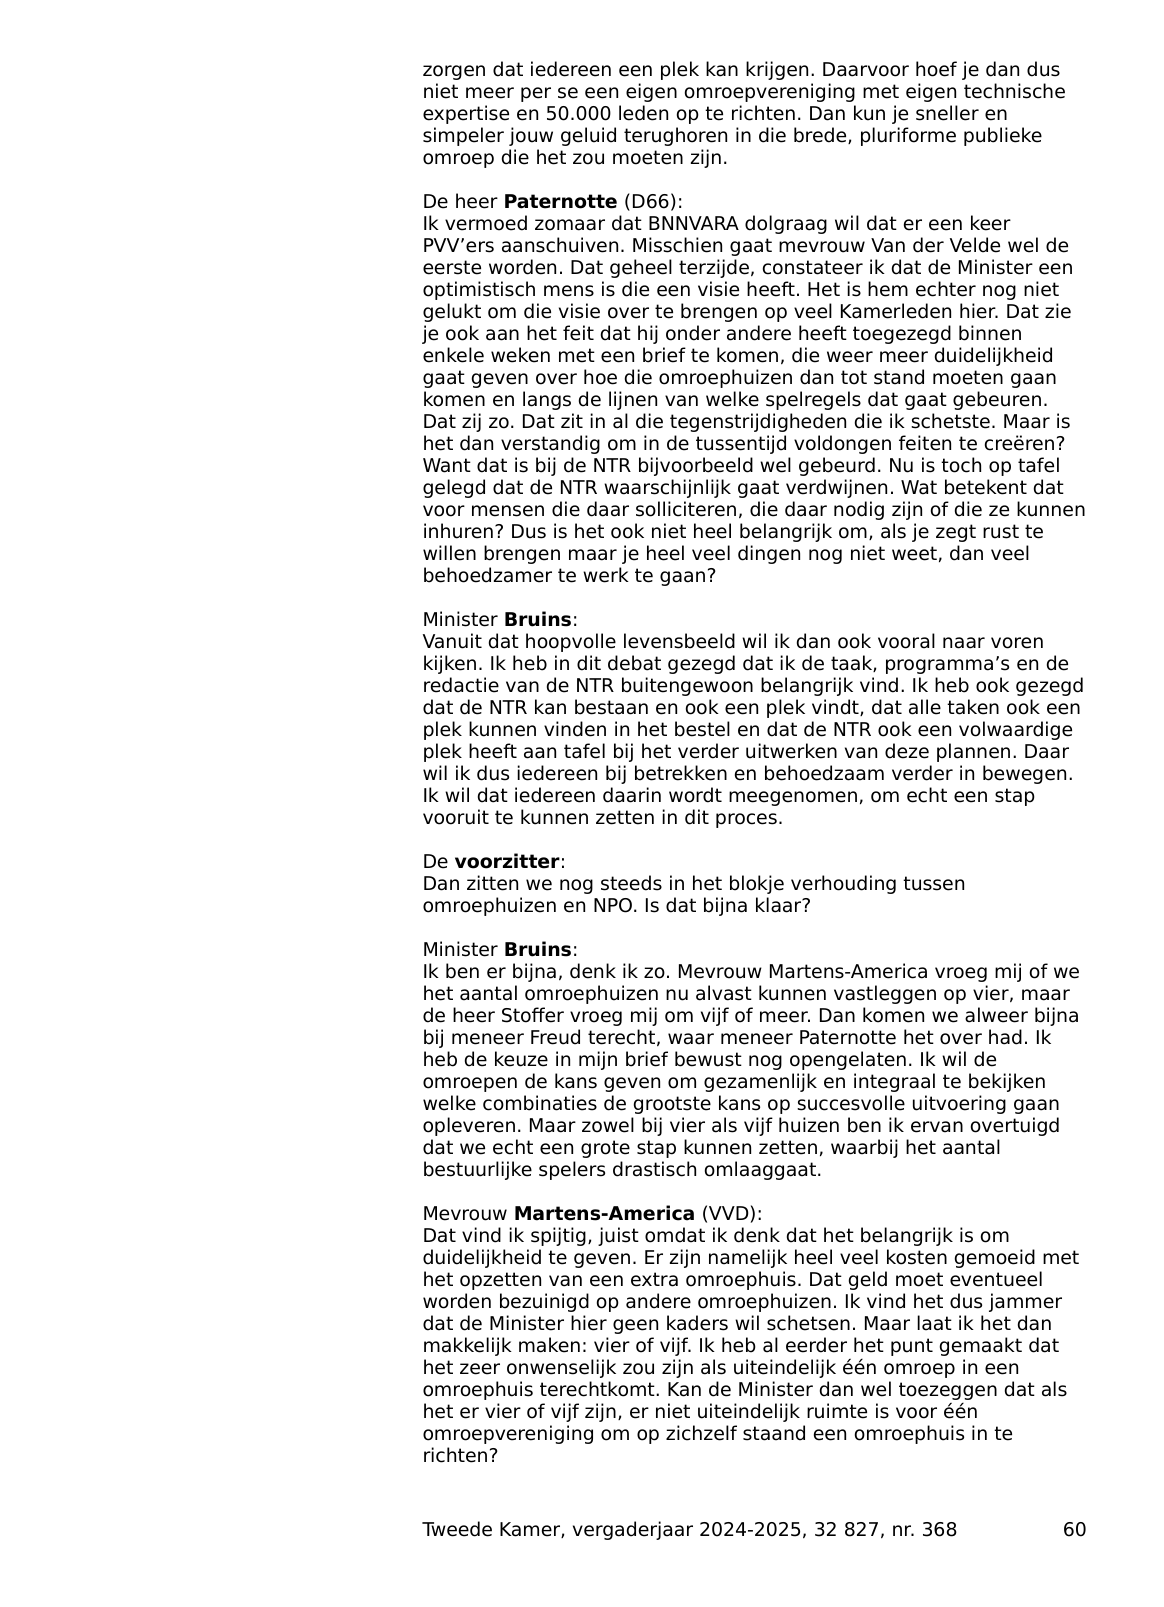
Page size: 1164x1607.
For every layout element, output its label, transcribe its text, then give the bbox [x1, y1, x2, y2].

text Minister Bruins: [422, 939, 1087, 961]
text Dan zitten we nog steeds in het blokje verhouding tussen omroephuizen en NPO. Is dat bijna klaar? [422, 873, 1087, 917]
text Vanuit dat hoopvolle levensbeeld wil ik dan ook vooral naar voren kijken. Ik heb in dit debat gezegd dat ik de taak, programma’s en de redactie van de NTR buitengewoon belangrijk vind. Ik heb ook gezegd dat de NTR kan bestaan en ook een plek vindt, dat alle taken ook een plek kunnen vinden in het bestel en dat de NTR ook een volwaardige plek heeft aan tafel bij het verder uitwerken van deze plannen. Daar wil ik dus iedereen bij betrekken en behoedzaam verder in bewegen. Ik wil dat iedereen daarin wordt meegenomen, om echt een stap vooruit te kunnen zetten in dit proces. [422, 631, 1087, 829]
text Mevrouw Martens-America (VVD): [422, 1203, 1087, 1225]
text De heer Paternotte (D66): [422, 191, 1087, 213]
text De voorzitter: [422, 851, 1087, 873]
text Ik ben er bijna, denk ik zo. Mevrouw Martens-America vroeg mij of we het aantal omroephuizen nu alvast kunnen vastleggen op vier, maar de heer Stoffer vroeg mij om vijf of meer. Dan komen we alweer bijna bij meneer Freud terecht, waar meneer Paternotte het over had. Ik heb de keuze in mijn brief bewust nog opengelaten. Ik wil de omroepen de kans geven om gezamenlijk en integraal te bekijken welke combinaties de grootste kans op succesvolle uitvoering gaan opleveren. Maar zowel bij vier als vijf huizen ben ik ervan overtuigd dat we echt een grote stap kunnen zetten, waarbij het aantal bestuurlijke spelers drastisch omlaaggaat. [422, 961, 1087, 1181]
text Ik vermoed zomaar dat BNNVARA dolgraag wil dat er een keer PVV’ers aanschuiven. Misschien gaat mevrouw Van der Velde wel de eerste worden. Dat geheel terzijde, constateer ik dat de Minister een optimistisch mens is die een visie heeft. Het is hem echter nog niet gelukt om die visie over te brengen op veel Kamerleden hier. Dat zie je ook aan het feit dat hij onder andere heeft toegezegd binnen enkele weken met een brief te komen, die weer meer duidelijkheid gaat geven over hoe die omroephuizen dan tot stand moeten gaan komen en langs de lijnen van welke spelregels dat gaat gebeuren. Dat zij zo. Dat zit in al die tegenstrijdigheden die ik schetste. Maar is het dan verstandig om in de tussentijd voldongen feiten te creëren? Want dat is bij de NTR bijvoorbeeld wel gebeurd. Nu is toch op tafel gelegd dat de NTR waarschijnlijk gaat verdwijnen. Wat betekent dat voor mensen die daar solliciteren, die daar nodig zijn of die ze kunnen inhuren? Dus is het ook niet heel belangrijk om, als je zegt rust te willen brengen maar je heel veel dingen nog niet weet, dan veel behoedzamer te werk te gaan? [422, 213, 1087, 587]
text Dat vind ik spijtig, juist omdat ik denk dat het belangrijk is om duidelijkheid te geven. Er zijn namelijk heel veel kosten gemoeid met het opzetten van een extra omroephuis. Dat geld moet eventueel worden bezuinigd op andere omroephuizen. Ik vind het dus jammer dat de Minister hier geen kaders wil schetsen. Maar laat ik het dan makkelijk maken: vier of vijf. Ik heb al eerder het punt gemaakt dat het zeer onwenselijk zou zijn als uiteindelijk één omroep in een omroephuis terechtkomt. Kan de Minister dan wel toezeggen dat als het er vier of vijf zijn, er niet uiteindelijk ruimte is voor één omroepvereniging om op zichzelf staand een omroephuis in te richten? [422, 1225, 1087, 1467]
text Minister Bruins: [422, 609, 1087, 631]
text zorgen dat iedereen een plek kan krijgen. Daarvoor hoef je dan dus niet meer per se een eigen omroepvereniging met eigen technische expertise en 50.000 leden op te richten. Dan kun je sneller en simpeler jouw geluid terughoren in die brede, pluriforme publieke omroep die het zou moeten zijn. [422, 59, 1087, 169]
